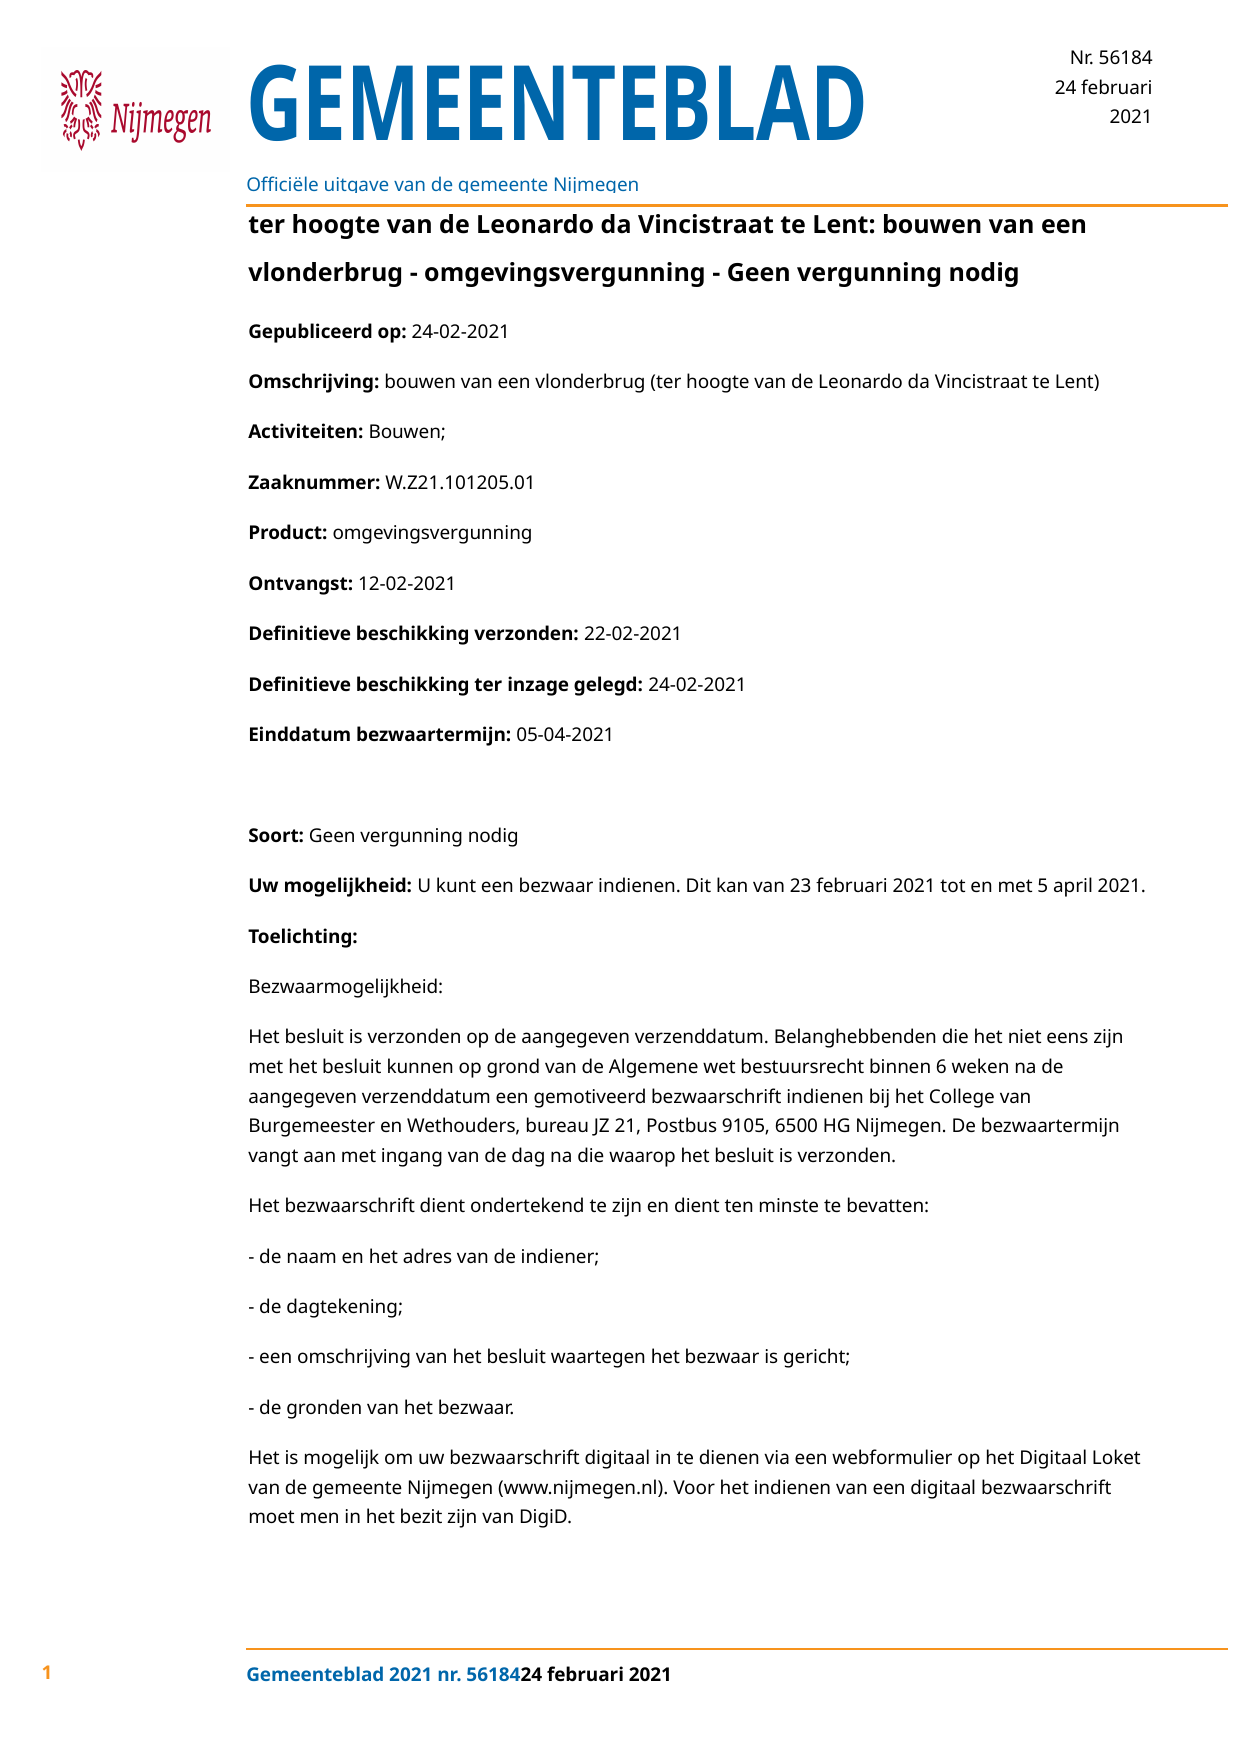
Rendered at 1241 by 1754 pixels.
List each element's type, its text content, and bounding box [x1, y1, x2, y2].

text Product: omgevingsvergunning [248, 519, 1152, 545]
text Uw mogelijkheid: U kunt een bezwaar indienen. Dit kan van 23 februari 2021 tot en met 5 april 2021. [248, 872, 1152, 898]
text - de naam en het adres van de indiener; [248, 1243, 1152, 1269]
text Het bezwaarschrift dient ondertekend te zijn en dient ten minste te bevatten: [248, 1192, 1152, 1218]
text Het besluit is verzonden op de aangegeven verzenddatum. Belanghebbenden die het niet eens zijn met het besluit kunnen op grond van de Algemene wet bestuursrecht binnen 6 weken na de aangegeven verzenddatum een gemotiveerd bezwaarschrift indienen bij het College van Burgemeester en Wethouders, bureau JZ 21, Postbus 9105, 6500 HG Nijmegen. De bezwaartermijn vangt aan met ingang van de dag na die waarop het besluit is verzonden. [248, 1024, 1152, 1168]
text Soort: Geen vergunning nodig [248, 822, 1152, 848]
text - de dagtekening; [248, 1293, 1152, 1319]
text - de gronden van het bezwaar. [248, 1394, 1152, 1420]
picture [41, 47, 231, 172]
text Gepubliceerd op: 24-02-2021 [248, 318, 1152, 344]
text Activiteiten: Bouwen; [248, 419, 1152, 444]
text Toelichting: [248, 923, 1152, 949]
text Omschrijving: bouwen van een vlonderbrug (ter hoogte van de Leonardo da Vincistraat te Lent) [248, 368, 1152, 394]
text Definitieve beschikking verzonden: 22-02-2021 [248, 620, 1152, 646]
text Zaaknummer: W.Z21.101205.01 [248, 469, 1152, 495]
text Bezwaarmogelijkheid: [248, 973, 1152, 999]
text - een omschrijving van het besluit waartegen het bezwaar is gericht; [248, 1344, 1152, 1369]
text Definitieve beschikking ter inzage gelegd: 24-02-2021 [248, 671, 1152, 697]
text Ontvangst: 12-02-2021 [248, 570, 1152, 596]
text Het is mogelijk om uw bezwaarschrift digitaal in te dienen via een webformulier op het Digitaal Loket van de gemeente Nijmegen (www.nijmegen.nl). Voor het indienen van een digitaal bezwaarschrift moet men in het bezit zijn van DigiD. [248, 1444, 1152, 1529]
text ter hoogte van de Leonardo da Vincistraat te Lent: bouwen van een vlonderbrug - omgevingsvergunning - Geen vergunning nodig [248, 207, 1152, 288]
text Einddatum bezwaartermijn: 05-04-2021 [248, 721, 1152, 747]
